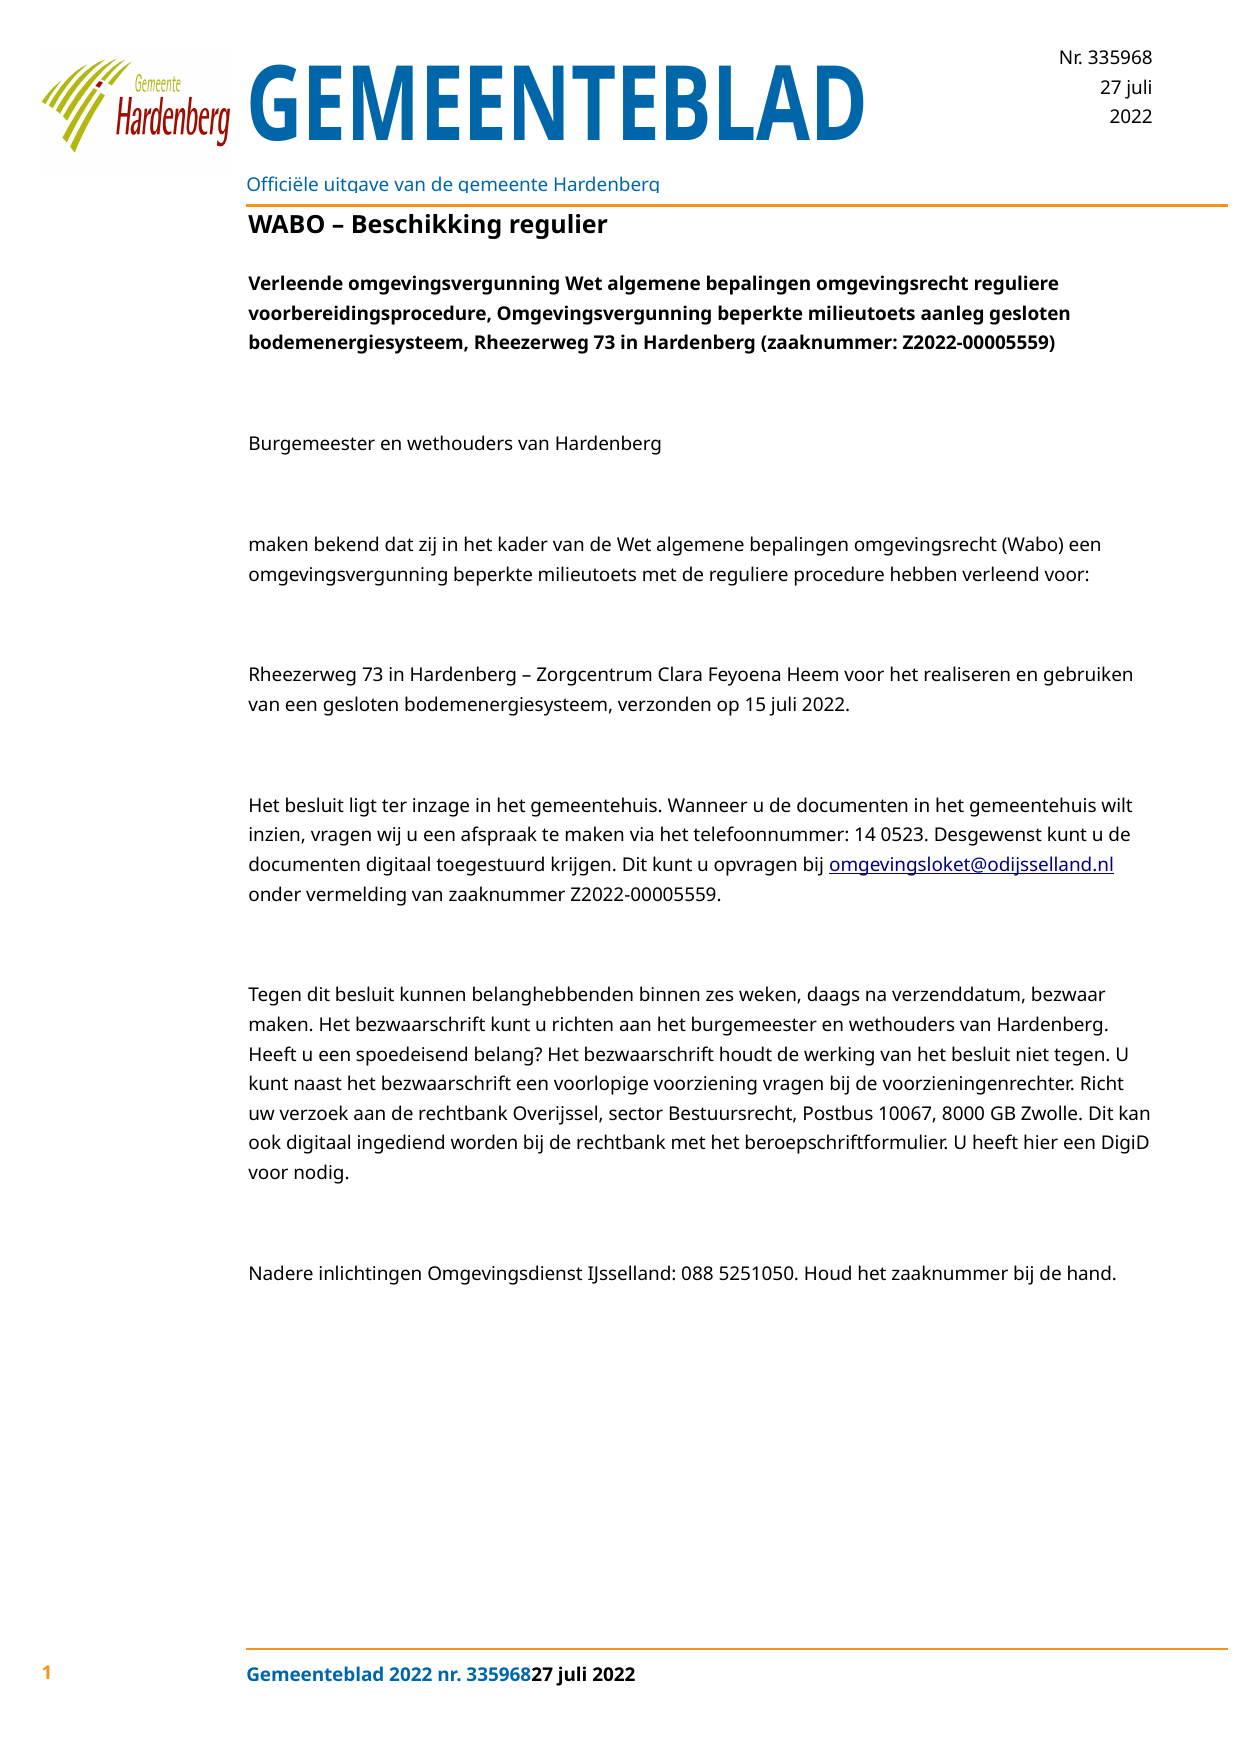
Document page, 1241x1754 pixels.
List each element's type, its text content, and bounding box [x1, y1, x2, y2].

text Nadere inlichtingen Omgevingsdienst IJsselland: 088 5251050. Houd het zaaknummer bij de hand. [248, 1260, 1152, 1286]
text WABO – Beschikking regulier [248, 207, 1152, 241]
text Rheezerweg 73 in Hardenberg – Zorgcentrum Clara Feyoena Heem voor het realiseren en gebruiken van een gesloten bodemenergiesysteem, verzonden op 15 juli 2022. [248, 662, 1152, 717]
text Burgemeester en wethouders van Hardenberg [248, 430, 1152, 456]
text maken bekend dat zij in het kader van de Wet algemene bepalingen omgevingsrecht (Wabo) een omgevingsvergunning beperkte milieutoets met de reguliere procedure hebben verleend voor: [248, 531, 1152, 586]
picture [41, 47, 231, 172]
text Verleende omgevingsvergunning Wet algemene bepalingen omgevingsrecht reguliere voorbereidingsprocedure, Omgevingsvergunning beperkte milieutoets aanleg gesloten bodemenergiesysteem, Rheezerweg 73 in Hardenberg (zaaknummer: Z2022-00005559) [248, 270, 1152, 355]
text Het besluit ligt ter inzage in het gemeentehuis. Wanneer u de documenten in het gemeentehuis wilt inzien, vragen wij u een afspraak te maken via het telefoonnummer: 14 0523. Desgewenst kunt u de documenten digitaal toegestuurd krijgen. Dit kunt u opvragen bij omgevingsloket@odijsselland.nl onder vermelding van zaaknummer Z2022-00005559. [248, 792, 1152, 906]
text Tegen dit besluit kunnen belanghebbenden binnen zes weken, daags na verzenddatum, bezwaar maken. Het bezwaarschrift kunt u richten aan het burgemeester en wethouders van Hardenberg. Heeft u een spoedeisend belang? Het bezwaarschrift houdt de werking van het besluit niet tegen. U kunt naast het bezwaarschrift een voorlopige voorziening vragen bij de voorzieningenrechter. Richt uw verzoek aan de rechtbank Overijssel, sector Bestuursrecht, Postbus 10067, 8000 GB Zwolle. Dit kan ook digitaal ingediend worden bij de rechtbank met het beroepschriftformulier. U heeft hier een DigiD voor nodig. [248, 982, 1152, 1185]
